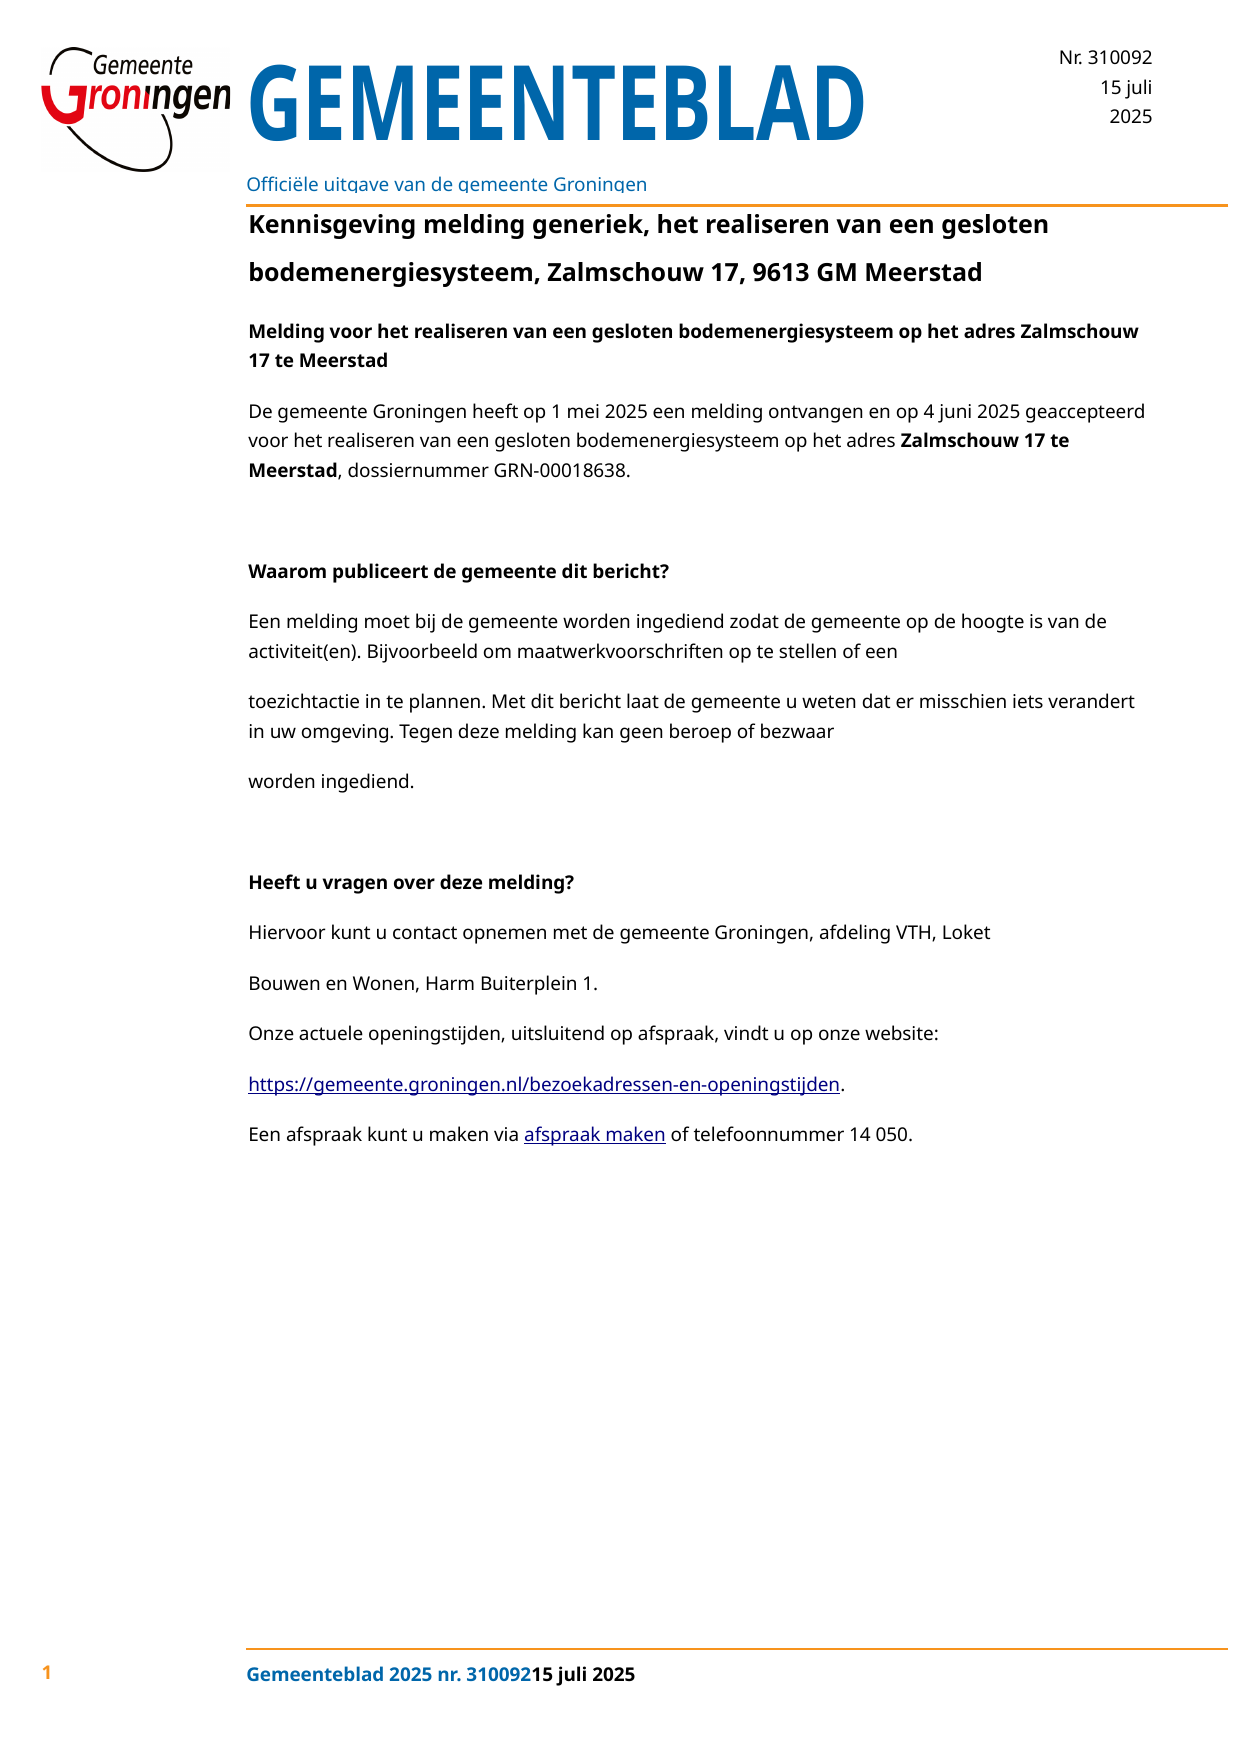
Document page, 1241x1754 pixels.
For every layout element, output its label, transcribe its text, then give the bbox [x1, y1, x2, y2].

text Onze actuele openingstijden, uitsluitend op afspraak, vindt u op onze website: [248, 1020, 1152, 1046]
text Heeft u vragen over deze melding? [248, 869, 1152, 895]
text Hiervoor kunt u contact opnemen met de gemeente Groningen, afdeling VTH, Loket [248, 919, 1152, 945]
text Melding voor het realiseren van een gesloten bodemenergiesysteem op het adres Zalmschouw 17 te Meerstad [248, 318, 1152, 373]
text Een afspraak kunt u maken via afspraak maken of telefoonnummer 14 050. [248, 1121, 1152, 1147]
text Waarom publiceert de gemeente dit bericht? [248, 558, 1152, 584]
text Een melding moet bij de gemeente worden ingediend zodat de gemeente op de hoogte is van de activiteit(en). Bijvoorbeeld om maatwerkvoorschriften op te stellen of een [248, 608, 1152, 664]
text toezichtactie in te plannen. Met dit bericht laat de gemeente u weten dat er misschien iets verandert in uw omgeving. Tegen deze melding kan geen beroep of bezwaar [248, 688, 1152, 744]
text worden ingediend. [248, 768, 1152, 794]
text https://gemeente.groningen.nl/bezoekadressen-en-openingstijden. [248, 1071, 1152, 1097]
text Bouwen en Wonen, Harm Buiterplein 1. [248, 970, 1152, 996]
picture [41, 47, 231, 172]
text De gemeente Groningen heeft op 1 mei 2025 een melding ontvangen en op 4 juni 2025 geaccepteerd voor het realiseren van een gesloten bodemenergiesysteem op het adres Zalmschouw 17 te Meerstad, dossiernummer GRN-00018638. [248, 398, 1152, 483]
text Kennisgeving melding generiek, het realiseren van een gesloten bodemenergiesysteem, Zalmschouw 17, 9613 GM Meerstad [248, 207, 1152, 288]
